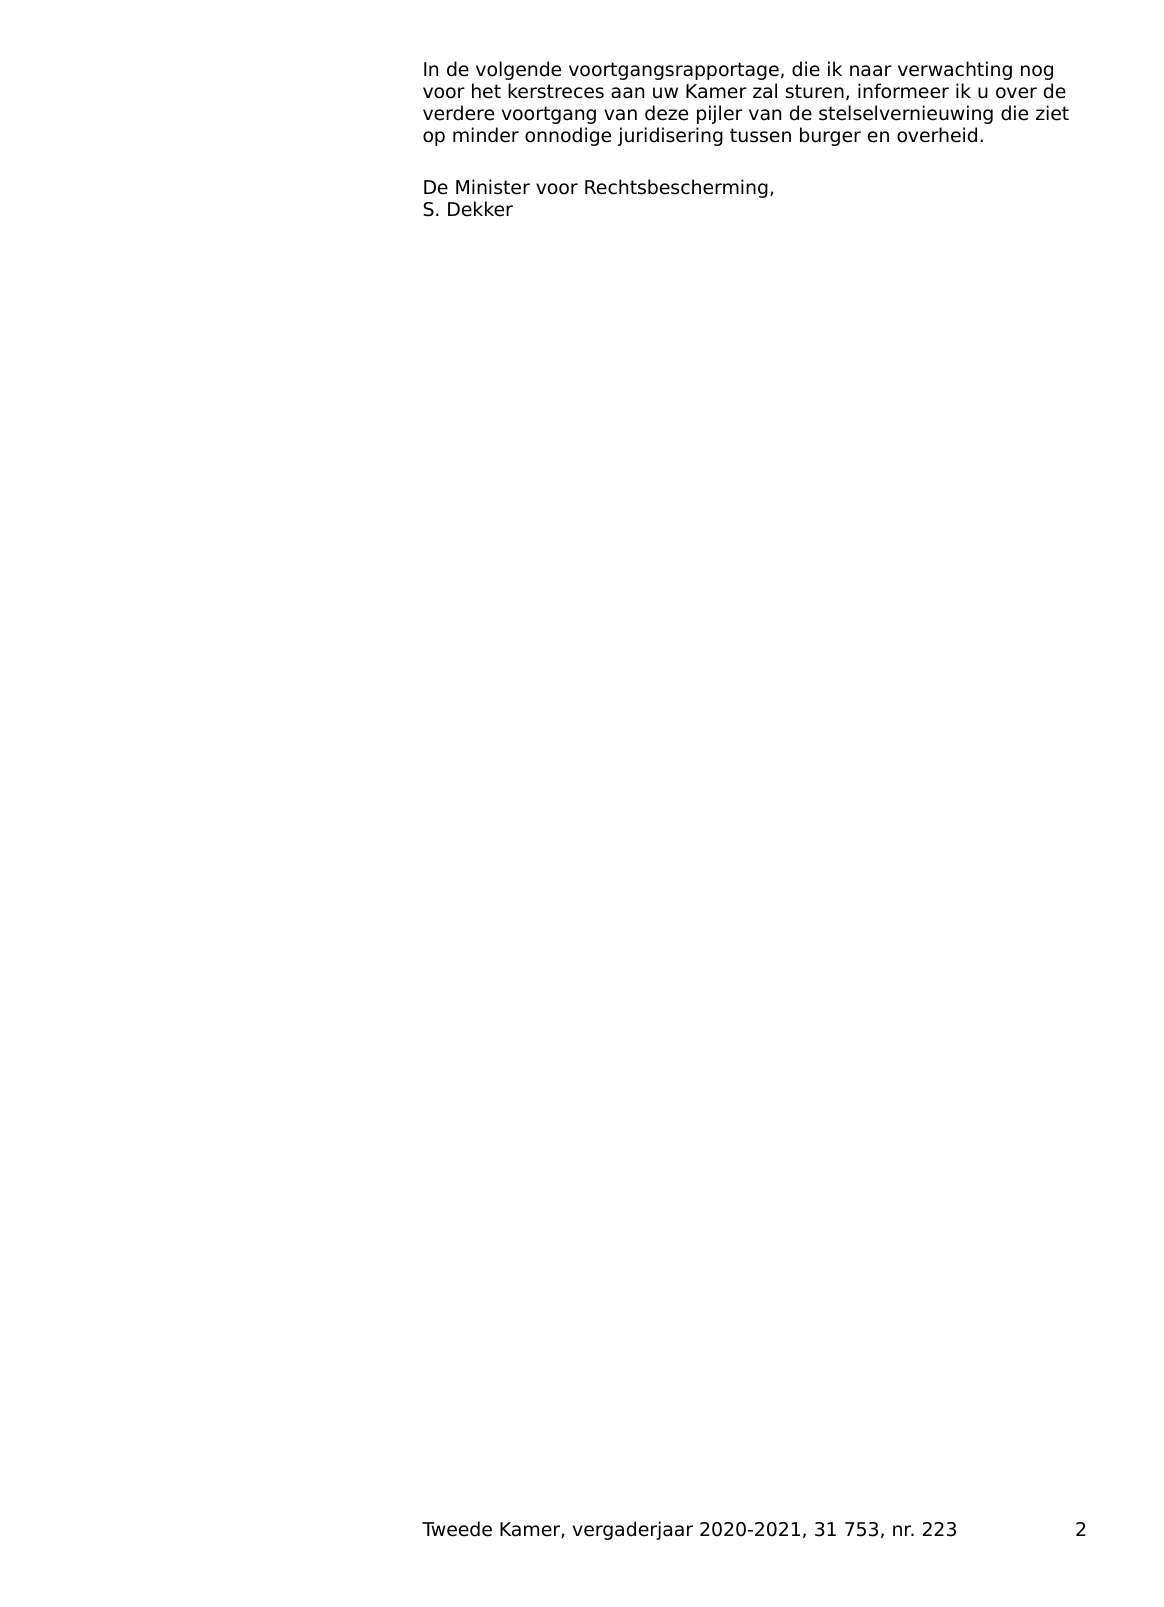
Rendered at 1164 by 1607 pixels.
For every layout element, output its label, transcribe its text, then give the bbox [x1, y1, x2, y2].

text De Minister voor Rechtsbescherming, S. Dekker [422, 177, 1087, 221]
text In de volgende voortgangsrapportage, die ik naar verwachting nog voor het kerstreces aan uw Kamer zal sturen, informeer ik u over de verdere voortgang van deze pijler van de stelselvernieuwing die ziet op minder onnodige juridisering tussen burger en overheid. [422, 59, 1087, 147]
